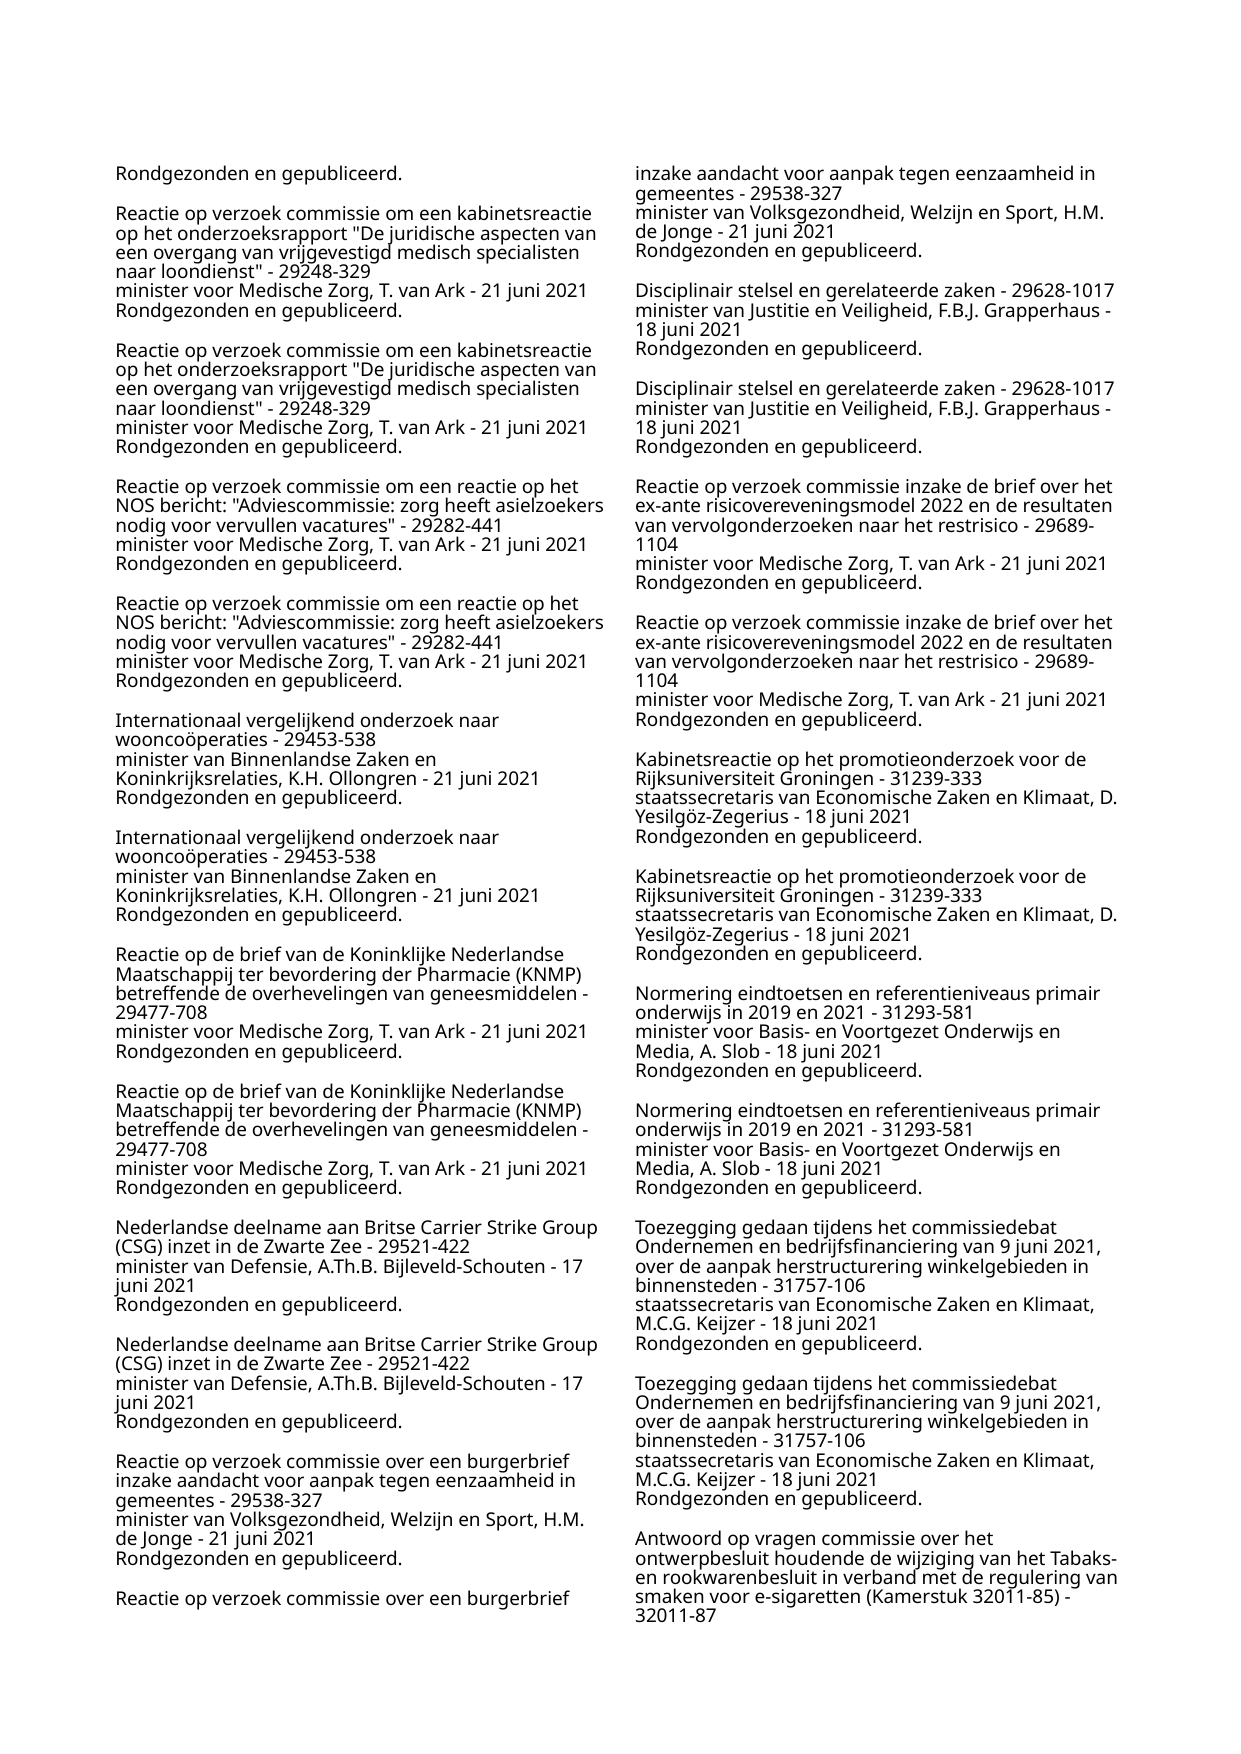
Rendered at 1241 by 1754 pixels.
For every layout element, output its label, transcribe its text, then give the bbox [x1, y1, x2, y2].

text Rondgezonden en gepubliceerd. [115, 302, 605, 321]
text Rondgezonden en gepubliceerd. [635, 340, 1125, 359]
text Rondgezonden en gepubliceerd. [115, 789, 605, 808]
text minister voor Medische Zorg, T. van Ark - 21 juni 2021 [635, 691, 1125, 711]
text minister van Defensie, A.Th.B. Bijleveld-Schouten - 17 juni 2021 [115, 1258, 605, 1296]
text staatssecretaris van Economische Zaken en Klimaat, M.C.G. Keijzer - 18 juni 2021 [635, 1296, 1125, 1335]
text Antwoord op vragen commissie over het ontwerpbesluit houdende de wijziging van het Tabaks- en rookwarenbesluit in verband met de regulering van smaken voor e-sigaretten (Kamerstuk 32011-85) - 32011-87 [635, 1530, 1125, 1627]
text Rondgezonden en gepubliceerd. [115, 1179, 605, 1198]
text Rondgezonden en gepubliceerd. [635, 945, 1125, 964]
text Rondgezonden en gepubliceerd. [115, 1296, 605, 1315]
text Rondgezonden en gepubliceerd. [635, 1179, 1125, 1198]
text Internationaal vergelijkend onderzoek naar wooncoöperaties - 29453-538 [115, 829, 605, 868]
text minister voor Medische Zorg, T. van Ark - 21 juni 2021 [115, 1160, 605, 1179]
text Reactie op verzoek commissie over een burgerbrief inzake aandacht voor aanpak tegen eenzaamheid in gemeentes - 29538-327 [115, 1453, 605, 1511]
text Rondgezonden en gepubliceerd. [635, 711, 1125, 730]
text Disciplinair stelsel en gerelateerde zaken - 29628-1017 [635, 380, 1125, 399]
text Rondgezonden en gepubliceerd. [635, 1490, 1125, 1509]
text Reactie op de brief van de Koninklijke Nederlandse Maatschappij ter bevordering der Pharmacie (KNMP) betreffende de overhevelingen van geneesmiddelen - 29477-708 [115, 946, 605, 1023]
text Rondgezonden en gepubliceerd. [115, 672, 605, 691]
text Reactie op verzoek commissie inzake de brief over het ex-ante risicovereveningsmodel 2022 en de resultaten van vervolgonderzoeken naar het restrisico - 29689-1104 [635, 614, 1125, 691]
text minister voor Medische Zorg, T. van Ark - 21 juni 2021 [115, 653, 605, 672]
text Kabinetsreactie op het promotieonderzoek voor de Rijksuniversiteit Groningen - 31239-333 [635, 751, 1125, 789]
text Reactie op de brief van de Koninklijke Nederlandse Maatschappij ter bevordering der Pharmacie (KNMP) betreffende de overhevelingen van geneesmiddelen - 29477-708 [115, 1083, 605, 1160]
text Reactie op verzoek commissie om een reactie op het NOS bericht: "Adviescommissie: zorg heeft asielzoekers nodig voor vervullen vacatures" - 29282-441 [115, 595, 605, 653]
text Reactie op verzoek commissie om een kabinetsreactie op het onderzoeksrapport "De juridische aspecten van een overgang van vrijgevestigd medisch specialisten naar loondienst" - 29248-329 [115, 205, 605, 282]
text Internationaal vergelijkend onderzoek naar wooncoöperaties - 29453-538 [115, 712, 605, 751]
text Toezegging gedaan tijdens het commissiedebat Ondernemen en bedrijfsfinanciering van 9 juni 2021, over de aanpak herstructurering winkelgebieden in binnensteden - 31757-106 [635, 1219, 1125, 1296]
text Rondgezonden en gepubliceerd. [635, 1062, 1125, 1081]
text Reactie op verzoek commissie over een burgerbrief [115, 1589, 605, 1609]
text Rondgezonden en gepubliceerd. [115, 1043, 605, 1062]
text staatssecretaris van Economische Zaken en Klimaat, M.C.G. Keijzer - 18 juni 2021 [635, 1452, 1125, 1490]
text Normering eindtoetsen en referentieniveaus primair onderwijs in 2019 en 2021 - 31293-581 [635, 985, 1125, 1023]
text inzake aandacht voor aanpak tegen eenzaamheid in gemeentes - 29538-327 [635, 165, 1125, 204]
text minister voor Medische Zorg, T. van Ark - 21 juni 2021 [115, 419, 605, 438]
text Reactie op verzoek commissie inzake de brief over het ex-ante risicovereveningsmodel 2022 en de resultaten van vervolgonderzoeken naar het restrisico - 29689-1104 [635, 478, 1125, 555]
text minister voor Basis- en Voortgezet Onderwijs en Media, A. Slob - 18 juni 2021 [635, 1141, 1125, 1179]
text Rondgezonden en gepubliceerd. [115, 438, 605, 457]
text minister van Binnenlandse Zaken en Koninkrijksrelaties, K.H. Ollongren - 21 juni 2021 [115, 751, 605, 789]
text Rondgezonden en gepubliceerd. [635, 574, 1125, 594]
text Reactie op verzoek commissie om een kabinetsreactie op het onderzoeksrapport "De juridische aspecten van een overgang van vrijgevestigd medisch specialisten naar loondienst" - 29248-329 [115, 342, 605, 419]
text staatssecretaris van Economische Zaken en Klimaat, D. Yesilgöz-Zegerius - 18 juni 2021 [635, 906, 1125, 945]
text minister van Volksgezondheid, Welzijn en Sport, H.M. de Jonge - 21 juni 2021 [115, 1511, 605, 1549]
text Rondgezonden en gepubliceerd. [635, 438, 1125, 457]
text Rondgezonden en gepubliceerd. [115, 1413, 605, 1432]
text Rondgezonden en gepubliceerd. [115, 1549, 605, 1569]
text Kabinetsreactie op het promotieonderzoek voor de Rijksuniversiteit Groningen - 31239-333 [635, 868, 1125, 906]
text Rondgezonden en gepubliceerd. [635, 828, 1125, 847]
text minister voor Medische Zorg, T. van Ark - 21 juni 2021 [115, 282, 605, 302]
text minister voor Medische Zorg, T. van Ark - 21 juni 2021 [115, 1023, 605, 1043]
text Toezegging gedaan tijdens het commissiedebat Ondernemen en bedrijfsfinanciering van 9 juni 2021, over de aanpak herstructurering winkelgebieden in binnensteden - 31757-106 [635, 1375, 1125, 1452]
text Reactie op verzoek commissie om een reactie op het NOS bericht: "Adviescommissie: zorg heeft asielzoekers nodig voor vervullen vacatures" - 29282-441 [115, 478, 605, 536]
text Normering eindtoetsen en referentieniveaus primair onderwijs in 2019 en 2021 - 31293-581 [635, 1102, 1125, 1141]
text minister voor Medische Zorg, T. van Ark - 21 juni 2021 [635, 555, 1125, 574]
text Disciplinair stelsel en gerelateerde zaken - 29628-1017 [635, 282, 1125, 302]
text Rondgezonden en gepubliceerd. [115, 906, 605, 926]
text minister voor Medische Zorg, T. van Ark - 21 juni 2021 [115, 536, 605, 555]
text minister van Defensie, A.Th.B. Bijleveld-Schouten - 17 juni 2021 [115, 1375, 605, 1413]
text staatssecretaris van Economische Zaken en Klimaat, D. Yesilgöz-Zegerius - 18 juni 2021 [635, 789, 1125, 828]
text minister van Justitie en Veiligheid, F.B.J. Grapperhaus - 18 juni 2021 [635, 399, 1125, 438]
text Nederlandse deelname aan Britse Carrier Strike Group (CSG) inzet in de Zwarte Zee - 29521-422 [115, 1219, 605, 1258]
text Rondgezonden en gepubliceerd. [115, 555, 605, 574]
text minister van Justitie en Veiligheid, F.B.J. Grapperhaus - 18 juni 2021 [635, 302, 1125, 340]
text minister van Binnenlandse Zaken en Koninkrijksrelaties, K.H. Ollongren - 21 juni 2021 [115, 868, 605, 906]
text Nederlandse deelname aan Britse Carrier Strike Group (CSG) inzet in de Zwarte Zee - 29521-422 [115, 1336, 605, 1375]
text minister voor Basis- en Voortgezet Onderwijs en Media, A. Slob - 18 juni 2021 [635, 1023, 1125, 1062]
text Rondgezonden en gepubliceerd. [115, 165, 605, 184]
text Rondgezonden en gepubliceerd. [635, 242, 1125, 262]
text Rondgezonden en gepubliceerd. [635, 1335, 1125, 1354]
text minister van Volksgezondheid, Welzijn en Sport, H.M. de Jonge - 21 juni 2021 [635, 204, 1125, 242]
